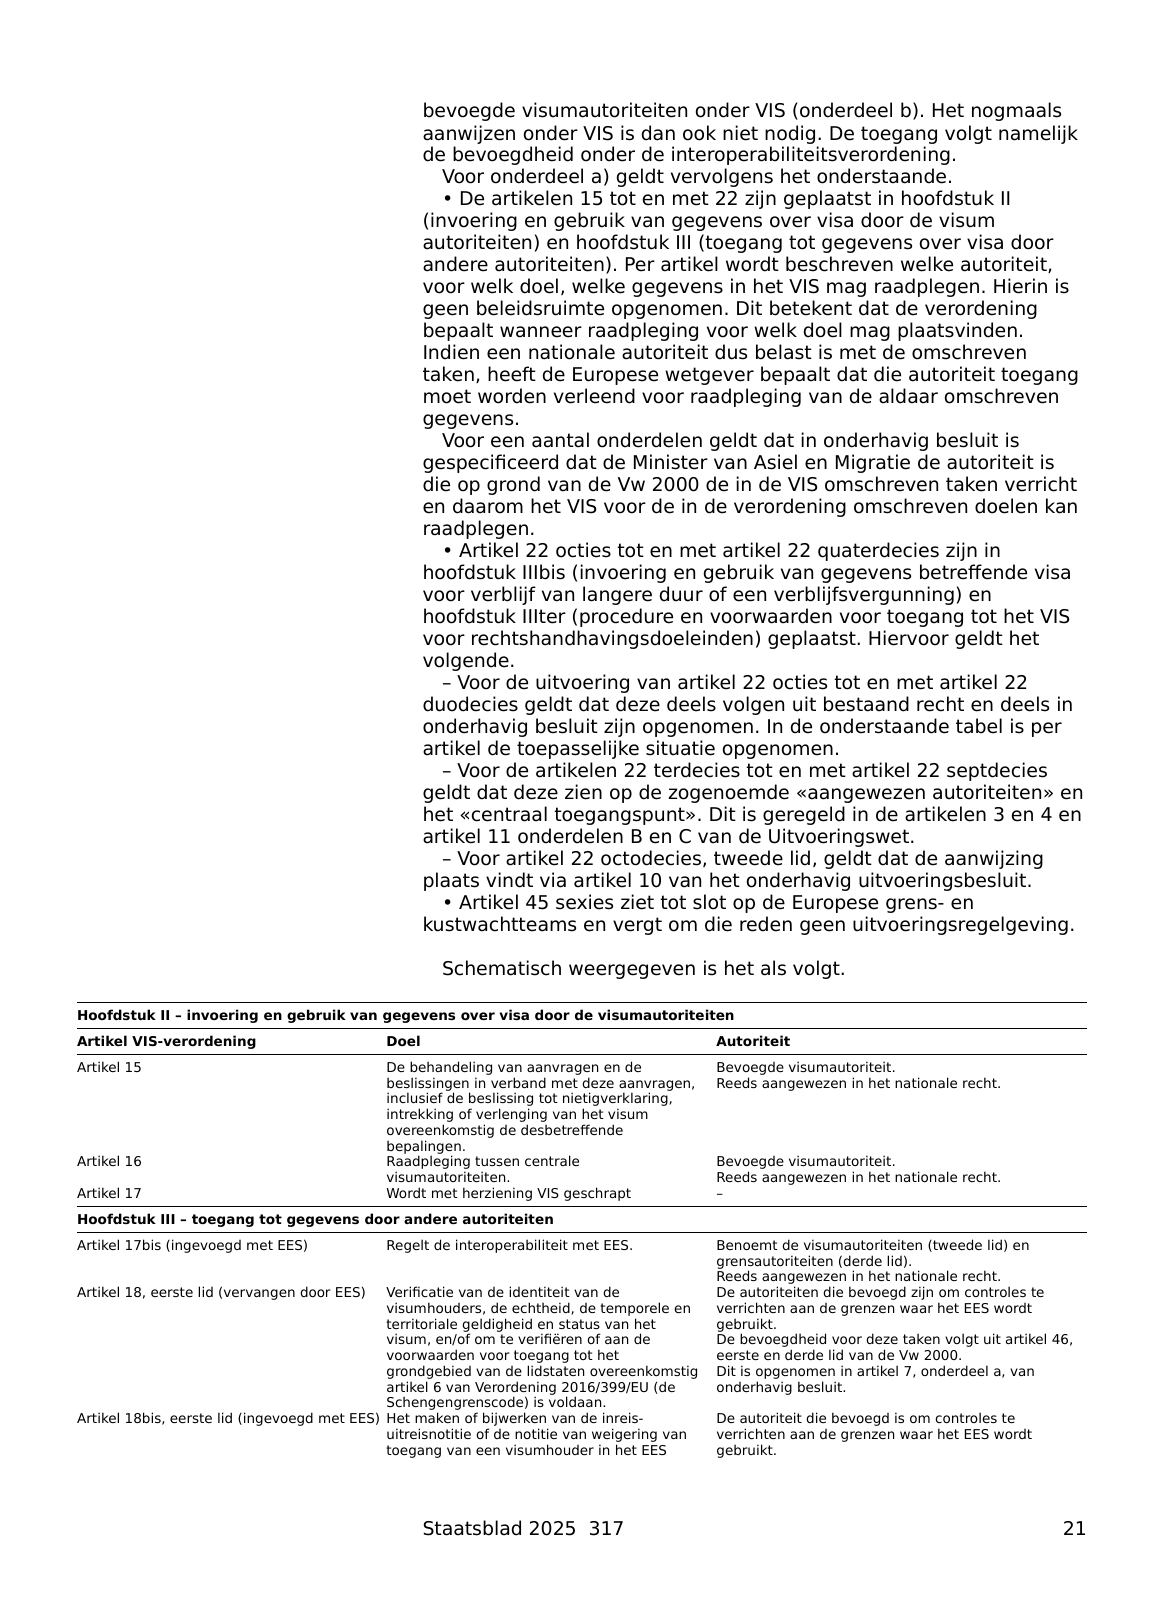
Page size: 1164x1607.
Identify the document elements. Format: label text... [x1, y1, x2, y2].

text bevoegde visumautoriteiten onder VIS (onderdeel b). Het nogmaals aanwijzen onder VIS is dan ook niet nodig. De toegang volgt namelijk de bevoegdheid onder de interoperabiliteitsverordening. [422, 100, 1087, 166]
text Schematisch weergegeven is het als volgt. [422, 958, 1087, 980]
table_cell Bevoegde visumautoriteit. Reeds aangewezen in het nationale recht. [710, 1055, 1087, 1154]
text – Voor artikel 22 octodecies, tweede lid, geldt dat de aanwijzing plaats vindt via artikel 10 van het onderhavig uitvoeringsbesluit. [422, 848, 1087, 892]
table_cell De behandeling van aanvragen en de beslissingen in verband met deze aanvragen, inclusief de beslissing tot nietigverklaring, intrekking of verlenging van het visum overeenkomstig de desbetreffende bepalingen. [380, 1055, 710, 1154]
table_cell Artikel VIS-verordening [77, 1029, 380, 1054]
text – Voor de uitvoering van artikel 22 octies tot en met artikel 22 duodecies geldt dat deze deels volgen uit bestaand recht en deels in onderhavig besluit zijn opgenomen. In de onderstaande tabel is per artikel de toepasselijke situatie opgenomen. [422, 672, 1087, 760]
table_cell Doel [380, 1029, 710, 1054]
table_cell Hoofdstuk III – toegang tot gegevens door andere autoriteiten [77, 1207, 1087, 1232]
table_cell Benoemt de visumautoriteiten (tweede lid) en grensautoriteiten (derde lid). Reeds aangewezen in het nationale recht. [710, 1233, 1087, 1285]
table_cell Autoriteit [710, 1029, 1087, 1054]
table_cell – [710, 1186, 1087, 1206]
table_cell Artikel 18bis, eerste lid (ingevoegd met EES) [77, 1411, 380, 1458]
text Voor een aantal onderdelen geldt dat in onderhavig besluit is gespecificeerd dat de Minister van Asiel en Migratie de autoriteit is die op grond van de Vw 2000 de in de VIS omschreven taken verricht en daarom het VIS voor de in de verordening omschreven doelen kan raadplegen. [422, 430, 1087, 540]
text • Artikel 45 sexies ziet tot slot op de Europese grens- en kustwachtteams en vergt om die reden geen uitvoeringsregelgeving. [422, 892, 1087, 936]
table_cell Bevoegde visumautoriteit. Reeds aangewezen in het nationale recht. [710, 1154, 1087, 1186]
text • Artikel 22 octies tot en met artikel 22 quaterdecies zijn in hoofdstuk IIIbis (invoering en gebruik van gegevens betreffende visa voor verblijf van langere duur of een verblijfsvergunning) en hoofdstuk IIIter (procedure en voorwaarden voor toegang tot het VIS voor rechtshandhavingsdoeleinden) geplaatst. Hiervoor geldt het volgende. [422, 540, 1087, 672]
text • De artikelen 15 tot en met 22 zijn geplaatst in hoofdstuk II (invoering en gebruik van gegevens over visa door de visum autoriteiten) en hoofdstuk III (toegang tot gegevens over visa door andere autoriteiten). Per artikel wordt beschreven welke autoriteit, voor welk doel, welke gegevens in het VIS mag raadplegen. Hierin is geen beleidsruimte opgenomen. Dit betekent dat de verordening bepaalt wanneer raadpleging voor welk doel mag plaatsvinden. Indien een nationale autoriteit dus belast is met de omschreven taken, heeft de Europese wetgever bepaalt dat die autoriteit toegang moet worden verleend voor raadpleging van de aldaar omschreven gegevens. [422, 188, 1087, 430]
table_cell Het maken of bijwerken van de inreis-uitreisnotitie of de notitie van weigering van toegang van een visumhouder in het EES [380, 1411, 710, 1458]
text Voor onderdeel a) geldt vervolgens het onderstaande. [422, 166, 1087, 188]
table_cell Regelt de interoperabiliteit met EES. [380, 1233, 710, 1285]
table_cell Artikel 15 [77, 1055, 380, 1154]
table_cell Wordt met herziening VIS geschrapt [380, 1186, 710, 1206]
text – Voor de artikelen 22 terdecies tot en met artikel 22 septdecies geldt dat deze zien op de zogenoemde «aangewezen autoriteiten» en het «centraal toegangspunt». Dit is geregeld in de artikelen 3 en 4 en artikel 11 onderdelen B en C van de Uitvoeringswet. [422, 760, 1087, 848]
table_cell Artikel 17 [77, 1186, 380, 1206]
table_cell De autoriteit die bevoegd is om controles te verrichten aan de grenzen waar het EES wordt gebruikt. [710, 1411, 1087, 1458]
table_cell Verificatie van de identiteit van de visumhouders, de echtheid, de temporele en territoriale geldigheid en status van het visum, en/of om te verifiëren of aan de voorwaarden voor toegang tot het grondgebied van de lidstaten overeenkomstig artikel 6 van Verordening 2016/399/EU (de Schengengrenscode) is voldaan. [380, 1285, 710, 1411]
table_cell Artikel 17bis (ingevoegd met EES) [77, 1233, 380, 1285]
table_cell Artikel 18, eerste lid (vervangen door EES) [77, 1285, 380, 1411]
table_cell Artikel 16 [77, 1154, 380, 1186]
table_cell Raadpleging tussen centrale visumautoriteiten. [380, 1154, 710, 1186]
table_cell De autoriteiten die bevoegd zijn om controles te verrichten aan de grenzen waar het EES wordt gebruikt. De bevoegdheid voor deze taken volgt uit artikel 46, eerste en derde lid van de Vw 2000. Dit is opgenomen in artikel 7, onderdeel a, van onderhavig besluit. [710, 1285, 1087, 1411]
table_header Hoofdstuk II – invoering en gebruik van gegevens over visa door de visumautoriteiten [77, 1003, 1087, 1028]
